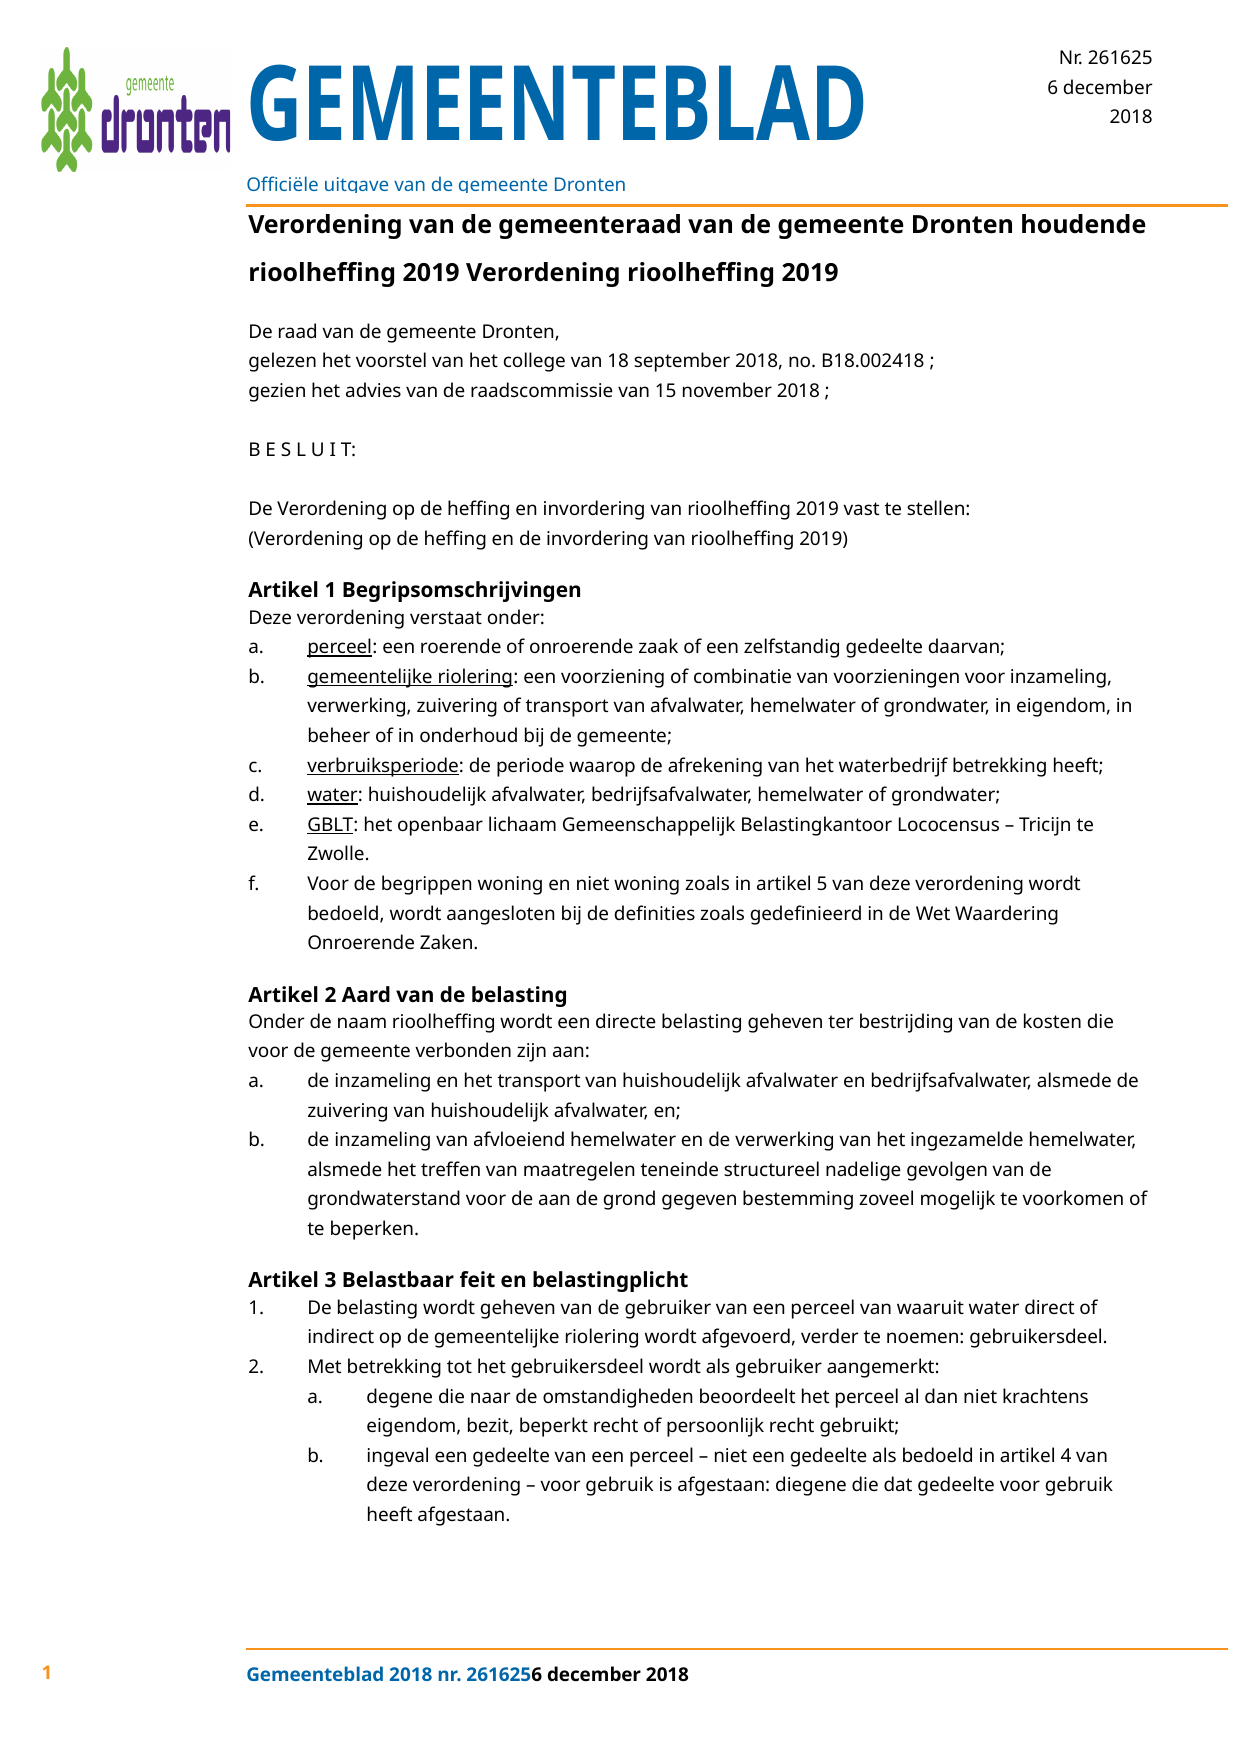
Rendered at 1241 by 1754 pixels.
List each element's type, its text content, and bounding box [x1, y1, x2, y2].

list verbruiksperiode: de periode waarop de afrekening van het waterbedrijf betrekking heeft; [248, 752, 1152, 777]
list degene die naar de omstandigheden beoordeelt het perceel al dan niet krachtens eigendom, bezit, beperkt recht of persoonlijk recht gebruikt; [307, 1383, 1152, 1438]
text Artikel 1 Begripsomschrijvingen [248, 575, 1152, 604]
text B E S L U I T: [248, 436, 1152, 462]
text Artikel 2 Aard van de belasting [248, 980, 1152, 1008]
text De raad van de gemeente Dronten, [248, 318, 1152, 344]
list perceel: een roerende of onroerende zaak of een zelfstandig gedeelte daarvan; [248, 633, 1152, 659]
picture [41, 47, 231, 172]
text Verordening van de gemeenteraad van de gemeente Dronten houdende rioolheffing 2019 Verordening rioolheffing 2019 [248, 207, 1152, 288]
text Onder de naam rioolheffing wordt een directe belasting geheven ter bestrijding van de kosten die voor de gemeente verbonden zijn aan: [248, 1008, 1152, 1063]
text Deze verordening verstaat onder: [248, 604, 1152, 629]
text De Verordening op de heffing en invordering van rioolheffing 2019 vast te stellen: [248, 495, 1152, 521]
text Artikel 3 Belastbaar feit en belastingplicht [248, 1266, 1152, 1294]
list Voor de begrippen woning en niet woning zoals in artikel 5 van deze verordening wordt bedoeld, wordt aangesloten bij de definities zoals gedefinieerd in de Wet Waardering Onroerende Zaken. [248, 870, 1152, 955]
list water: huishoudelijk afvalwater, bedrijfsafvalwater, hemelwater of grondwater; [248, 781, 1152, 807]
list Met betrekking tot het gebruikersdeel wordt als gebruiker aangemerkt: [248, 1353, 1152, 1379]
list De belasting wordt geheven van de gebruiker van een perceel van waaruit water direct of indirect op de gemeentelijke riolering wordt afgevoerd, verder te noemen: gebruikersdeel. [248, 1294, 1152, 1349]
text gelezen het voorstel van het college van 18 september 2018, no. B18.002418 ; [248, 347, 1152, 373]
text gezien het advies van de raadscommissie van 15 november 2018 ; [248, 377, 1152, 403]
list de inzameling van afvloeiend hemelwater en de verwerking van het ingezamelde hemelwater, alsmede het treffen van maatregelen teneinde structureel nadelige gevolgen van de grondwaterstand voor de aan de grond gegeven bestemming zoveel mogelijk te voorkomen of te beperken. [248, 1126, 1152, 1241]
text (Verordening op de heffing en de invordering van rioolheffing 2019) [248, 525, 1152, 551]
list GBLT: het openbaar lichaam Gemeenschappelijk Belastingkantoor Lococensus – Tricijn te Zwolle. [248, 811, 1152, 866]
list gemeentelijke riolering: een voorziening of combinatie van voorzieningen voor inzameling, verwerking, zuivering of transport van afvalwater, hemelwater of grondwater, in eigendom, in beheer of in onderhoud bij de gemeente; [248, 663, 1152, 748]
list de inzameling en het transport van huishoudelijk afvalwater en bedrijfsafvalwater, alsmede de zuivering van huishoudelijk afvalwater, en; [248, 1067, 1152, 1123]
list ingeval een gedeelte van een perceel – niet een gedeelte als bedoeld in artikel 4 van deze verordening – voor gebruik is afgestaan: diegene die dat gedeelte voor gebruik heeft afgestaan. [307, 1442, 1152, 1527]
